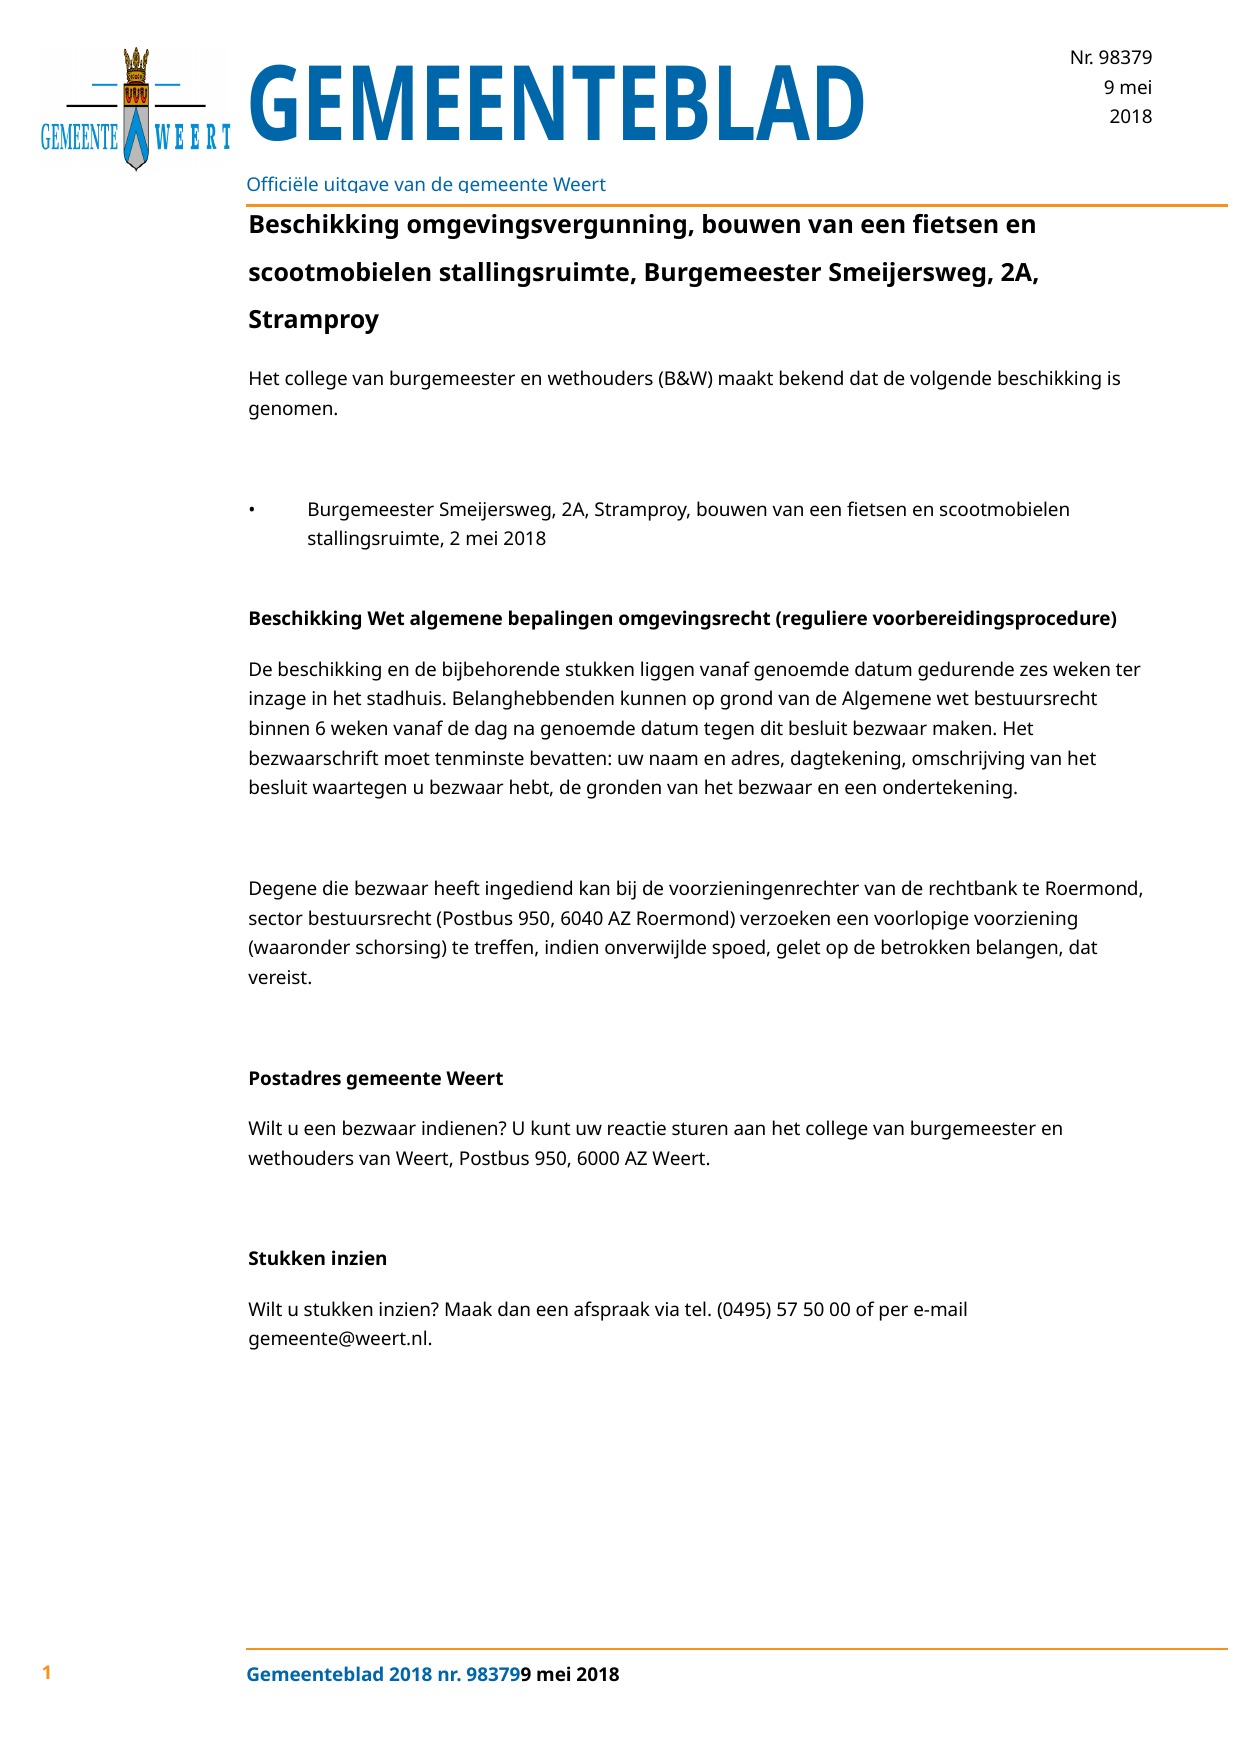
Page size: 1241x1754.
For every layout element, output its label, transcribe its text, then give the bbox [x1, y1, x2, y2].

text Stukken inzien [248, 1246, 1152, 1271]
text Beschikking omgevingsvergunning, bouwen van een fietsen en scootmobielen stallingsruimte, Burgemeester Smeijersweg, 2A, Stramproy [248, 207, 1152, 336]
text Wilt u een bezwaar indienen? U kunt uw reactie sturen aan het college van burgemeester en wethouders van Weert, Postbus 950, 6000 AZ Weert. [248, 1115, 1152, 1170]
text Beschikking Wet algemene bepalingen omgevingsrecht (reguliere voorbereidingsprocedure) [248, 606, 1152, 631]
text Wilt u stukken inzien? Maak dan een afspraak via tel. (0495) 57 50 00 of per e-mail gemeente@weert.nl. [248, 1296, 1152, 1351]
picture [41, 47, 231, 172]
text Degene die bezwaar heeft ingediend kan bij de voorzieningenrechter van de rechtbank te Roermond, sector bestuursrecht (Postbus 950, 6040 AZ Roermond) verzoeken een voorlopige voorziening (waaronder schorsing) te treffen, indien onverwijlde spoed, gelet op de betrokken belangen, dat vereist. [248, 875, 1152, 989]
text De beschikking en de bijbehorende stukken liggen vanaf genoemde datum gedurende zes weken ter inzage in het stadhuis. Belanghebbenden kunnen op grond van de Algemene wet bestuursrecht binnen 6 weken vanaf de dag na genoemde datum tegen dit besluit bezwaar maken. Het bezwaarschrift moet tenminste bevatten: uw naam en adres, dagtekening, omschrijving van het besluit waartegen u bezwaar hebt, de gronden van het bezwaar en een ondertekening. [248, 656, 1152, 800]
list Burgemeester Smeijersweg, 2A, Stramproy, bouwen van een fietsen en scootmobielen stallingsruimte, 2 mei 2018 [248, 496, 1152, 551]
text Postadres gemeente Weert [248, 1065, 1152, 1090]
text Het college van burgemeester en wethouders (B&W) maakt bekend dat de volgende beschikking is genomen. [248, 366, 1152, 421]
